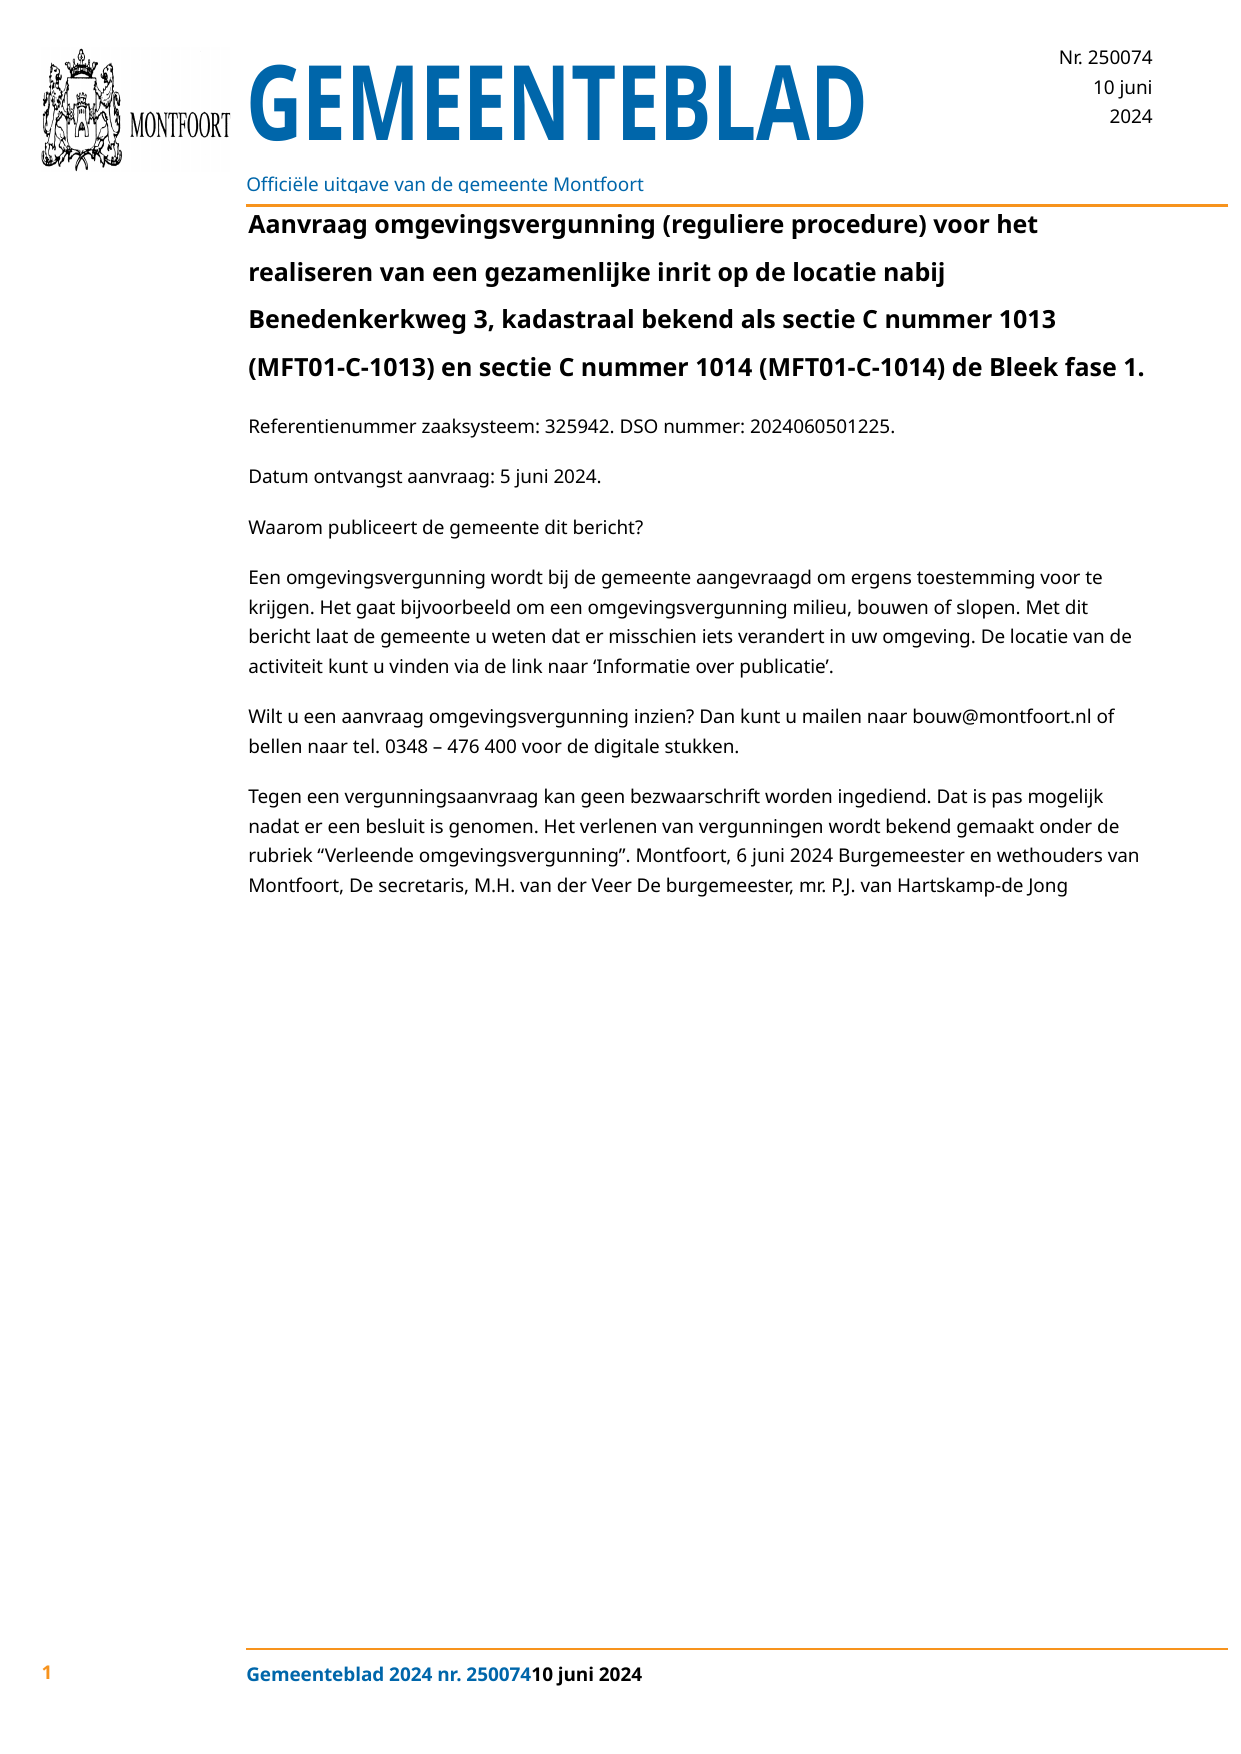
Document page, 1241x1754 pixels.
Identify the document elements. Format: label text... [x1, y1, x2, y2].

text Een omgevingsvergunning wordt bij de gemeente aangevraagd om ergens toestemming voor te krijgen. Het gaat bijvoorbeeld om een omgevingsvergunning milieu, bouwen of slopen. Met dit bericht laat de gemeente u weten dat er misschien iets verandert in uw omgeving. De locatie van de activiteit kunt u vinden via de link naar ‘Informatie over publicatie’. [248, 564, 1152, 679]
text Waarom publiceert de gemeente dit bericht? [248, 514, 1152, 540]
text Tegen een vergunningsaanvraag kan geen bezwaarschrift worden ingediend. Dat is pas mogelijk nadat er een besluit is genomen. Het verlenen van vergunningen wordt bekend gemaakt onder de rubriek “Verleende omgevingsvergunning”. Montfoort, 6 juni 2024 Burgemeester en wethouders van Montfoort, De secretaris, M.H. van der Veer De burgemeester, mr. P.J. van Hartskamp-de Jong [248, 783, 1152, 898]
text Wilt u een aanvraag omgevingsvergunning inzien? Dan kunt u mailen naar bouw@montfoort.nl of bellen naar tel. 0348 – 476 400 voor de digitale stukken. [248, 703, 1152, 759]
text Datum ontvangst aanvraag: 5 juni 2024. [248, 463, 1152, 489]
text Aanvraag omgevingsvergunning (reguliere procedure) voor het realiseren van een gezamenlijke inrit op de locatie nabij Benedenkerkweg 3, kadastraal bekend als sectie C nummer 1013 (MFT01-C-1013) en sectie C nummer 1014 (MFT01-C-1014) de Bleek fase 1. [248, 207, 1152, 384]
picture [41, 47, 231, 172]
text Referentienummer zaaksysteem: 325942. DSO nummer: 2024060501225. [248, 413, 1152, 439]
